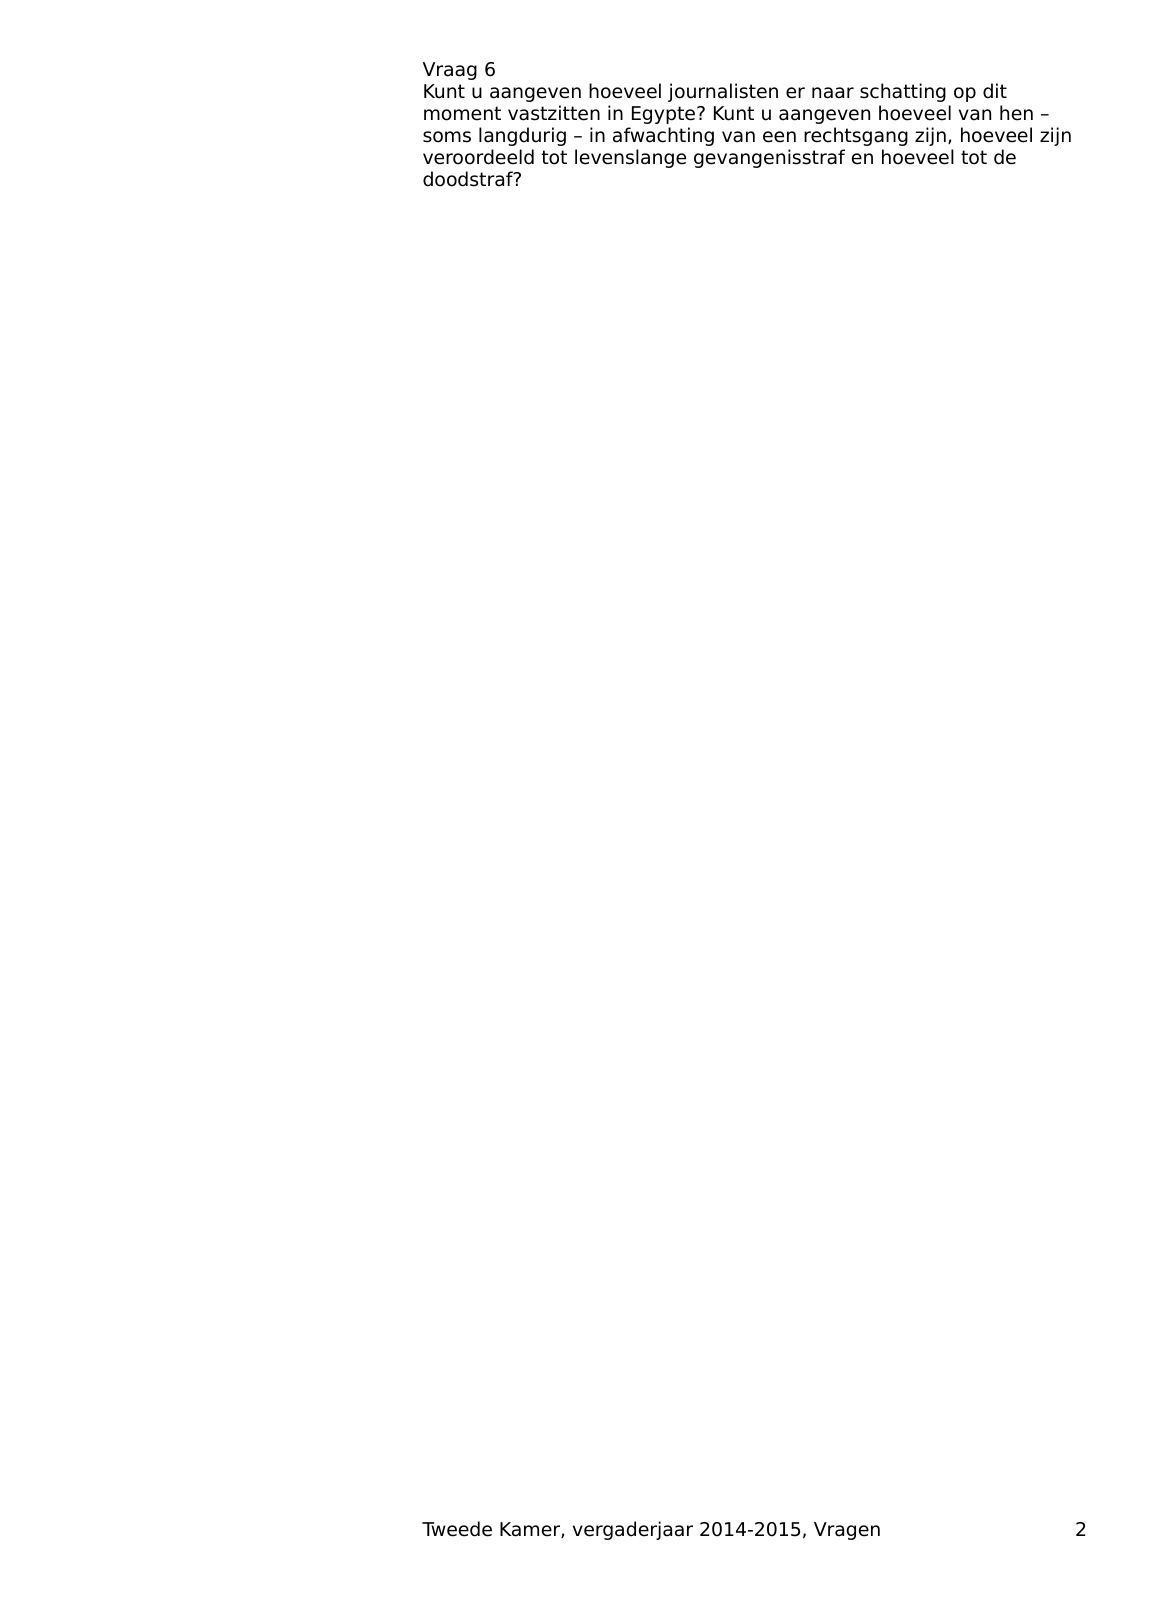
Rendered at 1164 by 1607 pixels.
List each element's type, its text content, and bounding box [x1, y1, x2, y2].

text Kunt u aangeven hoeveel journalisten er naar schatting op dit moment vastzitten in Egypte? Kunt u aangeven hoeveel van hen – soms langdurig – in afwachting van een rechtsgang zijn, hoeveel zijn veroordeeld tot levenslange gevangenisstraf en hoeveel tot de doodstraf? [422, 81, 1087, 191]
text Vraag 6 [422, 59, 1087, 81]
